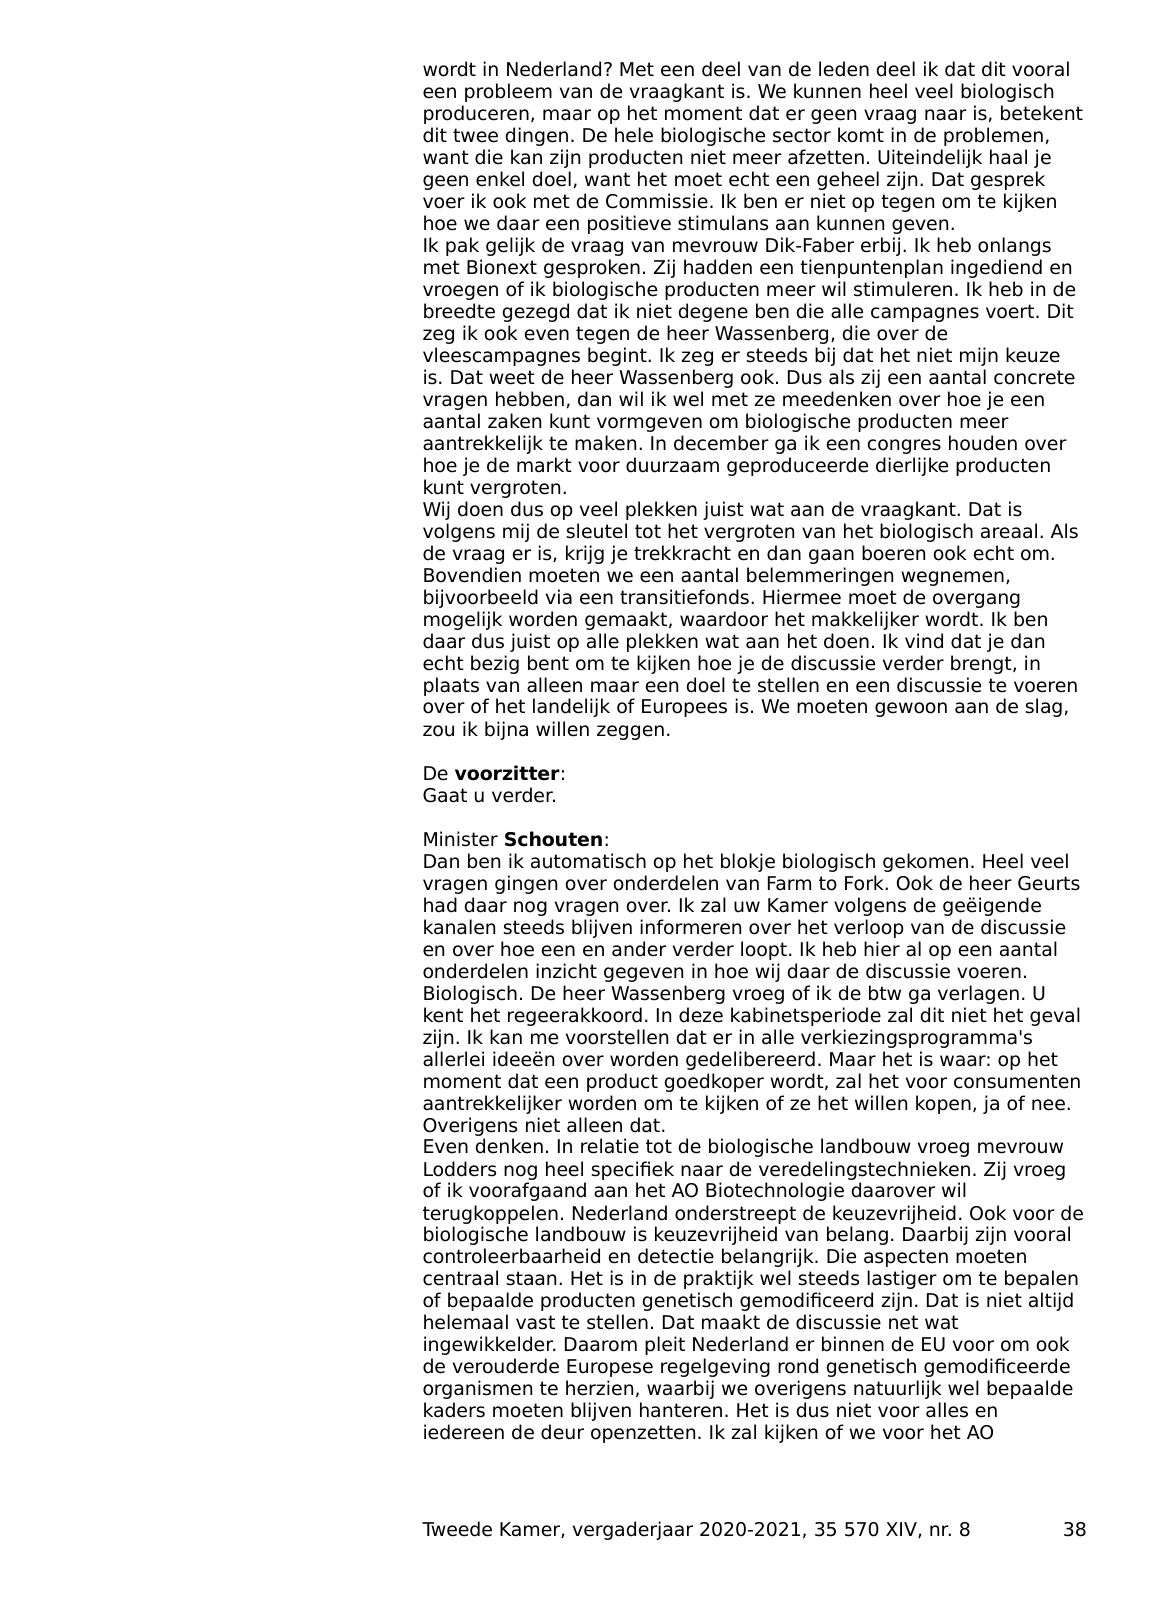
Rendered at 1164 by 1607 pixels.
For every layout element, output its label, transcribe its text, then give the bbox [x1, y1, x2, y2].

text De voorzitter: [422, 763, 1087, 784]
text Gaat u verder. [422, 784, 1087, 807]
text Biologisch. De heer Wassenberg vroeg of ik de btw ga verlagen. U kent het regeerakkoord. In deze kabinetsperiode zal dit niet het geval zijn. Ik kan me voorstellen dat er in alle verkiezingsprogramma's allerlei ideeën over worden gedelibereerd. Maar het is waar: op het moment dat een product goedkoper wordt, zal het voor consumenten aantrekkelijker worden om te kijken of ze het willen kopen, ja of nee. Overigens niet alleen dat. [422, 983, 1087, 1136]
text Minister Schouten: [422, 829, 1087, 851]
text wordt in Nederland? Met een deel van de leden deel ik dat dit vooral een probleem van de vraagkant is. We kunnen heel veel biologisch produceren, maar op het moment dat er geen vraag naar is, betekent dit twee dingen. De hele biologische sector komt in de problemen, want die kan zijn producten niet meer afzetten. Uiteindelijk haal je geen enkel doel, want het moet echt een geheel zijn. Dat gesprek voer ik ook met de Commissie. Ik ben er niet op tegen om te kijken hoe we daar een positieve stimulans aan kunnen geven. [422, 59, 1087, 235]
text Ik pak gelijk de vraag van mevrouw Dik-Faber erbij. Ik heb onlangs met Bionext gesproken. Zij hadden een tienpuntenplan ingediend en vroegen of ik biologische producten meer wil stimuleren. Ik heb in de breedte gezegd dat ik niet degene ben die alle campagnes voert. Dit zeg ik ook even tegen de heer Wassenberg, die over de vleescampagnes begint. Ik zeg er steeds bij dat het niet mijn keuze is. Dat weet de heer Wassenberg ook. Dus als zij een aantal concrete vragen hebben, dan wil ik wel met ze meedenken over hoe je een aantal zaken kunt vormgeven om biologische producten meer aantrekkelijk te maken. In december ga ik een congres houden over hoe je de markt voor duurzaam geproduceerde dierlijke producten kunt vergroten. [422, 235, 1087, 499]
text Even denken. In relatie tot de biologische landbouw vroeg mevrouw Lodders nog heel specifiek naar de veredelingstechnieken. Zij vroeg of ik voorafgaand aan het AO Biotechnologie daarover wil terugkoppelen. Nederland onderstreept de keuzevrijheid. Ook voor de biologische landbouw is keuzevrijheid van belang. Daarbij zijn vooral controleerbaarheid en detectie belangrijk. Die aspecten moeten centraal staan. Het is in de praktijk wel steeds lastiger om te bepalen of bepaalde producten genetisch gemodificeerd zijn. Dat is niet altijd helemaal vast te stellen. Dat maakt de discussie net wat ingewikkelder. Daarom pleit Nederland er binnen de EU voor om ook de verouderde Europese regelgeving rond genetisch gemodificeerde organismen te herzien, waarbij we overigens natuurlijk wel bepaalde kaders moeten blijven hanteren. Het is dus niet voor alles en iedereen de deur openzetten. Ik zal kijken of we voor het AO [422, 1136, 1087, 1444]
text Wij doen dus op veel plekken juist wat aan de vraagkant. Dat is volgens mij de sleutel tot het vergroten van het biologisch areaal. Als de vraag er is, krijg je trekkracht en dan gaan boeren ook echt om. Bovendien moeten we een aantal belemmeringen wegnemen, bijvoorbeeld via een transitiefonds. Hiermee moet de overgang mogelijk worden gemaakt, waardoor het makkelijker wordt. Ik ben daar dus juist op alle plekken wat aan het doen. Ik vind dat je dan echt bezig bent om te kijken hoe je de discussie verder brengt, in plaats van alleen maar een doel te stellen en een discussie te voeren over of het landelijk of Europees is. We moeten gewoon aan de slag, zou ik bijna willen zeggen. [422, 499, 1087, 740]
text Dan ben ik automatisch op het blokje biologisch gekomen. Heel veel vragen gingen over onderdelen van Farm to Fork. Ook de heer Geurts had daar nog vragen over. Ik zal uw Kamer volgens de geëigende kanalen steeds blijven informeren over het verloop van de discussie en over hoe een en ander verder loopt. Ik heb hier al op een aantal onderdelen inzicht gegeven in hoe wij daar de discussie voeren. [422, 851, 1087, 983]
